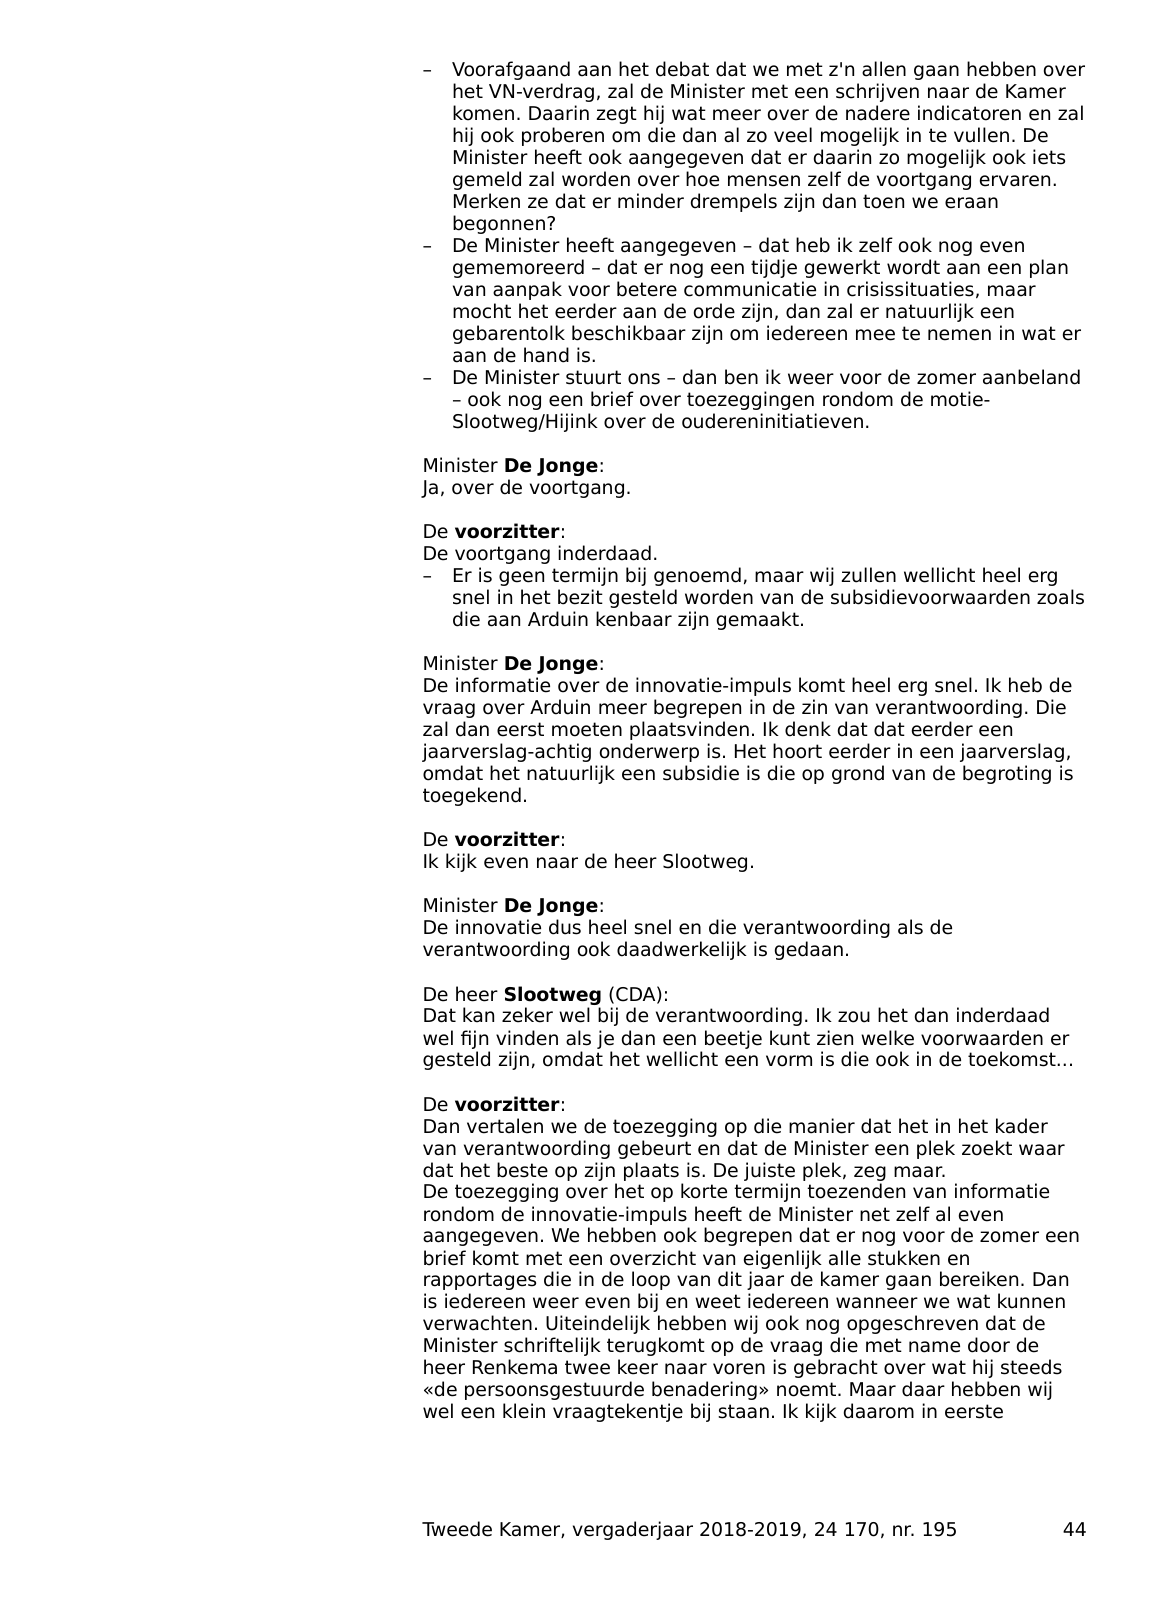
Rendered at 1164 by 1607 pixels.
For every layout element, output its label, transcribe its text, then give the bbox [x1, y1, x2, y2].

text De voortgang inderdaad. [422, 543, 1087, 565]
text Ja, over de voortgang. [422, 477, 1087, 499]
text – De Minister stuurt ons – dan ben ik weer voor de zomer aanbeland – ook nog een brief over toezeggingen rondom de motie-Slootweg/Hijink over de oudereninitiatieven. [422, 367, 1087, 433]
text De informatie over de innovatie-impuls komt heel erg snel. Ik heb de vraag over Arduin meer begrepen in de zin van verantwoording. Die zal dan eerst moeten plaatsvinden. Ik denk dat dat eerder een jaarverslag-achtig onderwerp is. Het hoort eerder in een jaarverslag, omdat het natuurlijk een subsidie is die op grond van de begroting is toegekend. [422, 675, 1087, 807]
text Minister De Jonge: [422, 895, 1087, 917]
text Dan vertalen we de toezegging op die manier dat het in het kader van verantwoording gebeurt en dat de Minister een plek zoekt waar dat het beste op zijn plaats is. De juiste plek, zeg maar. [422, 1116, 1087, 1181]
text – Voorafgaand aan het debat dat we met z'n allen gaan hebben over het VN-verdrag, zal de Minister met een schrijven naar de Kamer komen. Daarin zegt hij wat meer over de nadere indicatoren en zal hij ook proberen om die dan al zo veel mogelijk in te vullen. De Minister heeft ook aangegeven dat er daarin zo mogelijk ook iets gemeld zal worden over hoe mensen zelf de voortgang ervaren. Merken ze dat er minder drempels zijn dan toen we eraan begonnen? [422, 59, 1087, 235]
text De voorzitter: [422, 829, 1087, 851]
text De voorzitter: [422, 1093, 1087, 1116]
text Minister De Jonge: [422, 455, 1087, 477]
text – De Minister heeft aangegeven – dat heb ik zelf ook nog even gememoreerd – dat er nog een tijdje gewerkt wordt aan een plan van aanpak voor betere communicatie in crisissituaties, maar mocht het eerder aan de orde zijn, dan zal er natuurlijk een gebarentolk beschikbaar zijn om iedereen mee te nemen in wat er aan de hand is. [422, 235, 1087, 367]
text Minister De Jonge: [422, 653, 1087, 675]
text De toezegging over het op korte termijn toezenden van informatie rondom de innovatie-impuls heeft de Minister net zelf al even aangegeven. We hebben ook begrepen dat er nog voor de zomer een brief komt met een overzicht van eigenlijk alle stukken en rapportages die in de loop van dit jaar de kamer gaan bereiken. Dan is iedereen weer even bij en weet iedereen wanneer we wat kunnen verwachten. Uiteindelijk hebben wij ook nog opgeschreven dat de Minister schriftelijk terugkomt op de vraag die met name door de heer Renkema twee keer naar voren is gebracht over wat hij steeds «de persoonsgestuurde benadering» noemt. Maar daar hebben wij wel een klein vraagtekentje bij staan. Ik kijk daarom in eerste [422, 1181, 1087, 1423]
text De innovatie dus heel snel en die verantwoording als de verantwoording ook daadwerkelijk is gedaan. [422, 917, 1087, 961]
text De voorzitter: [422, 521, 1087, 543]
text Ik kijk even naar de heer Slootweg. [422, 851, 1087, 873]
text De heer Slootweg (CDA): [422, 983, 1087, 1005]
text Dat kan zeker wel bij de verantwoording. Ik zou het dan inderdaad wel fijn vinden als je dan een beetje kunt zien welke voorwaarden er gesteld zijn, omdat het wellicht een vorm is die ook in de toekomst... [422, 1005, 1087, 1071]
text – Er is geen termijn bij genoemd, maar wij zullen wellicht heel erg snel in het bezit gesteld worden van de subsidievoorwaarden zoals die aan Arduin kenbaar zijn gemaakt. [422, 565, 1087, 631]
